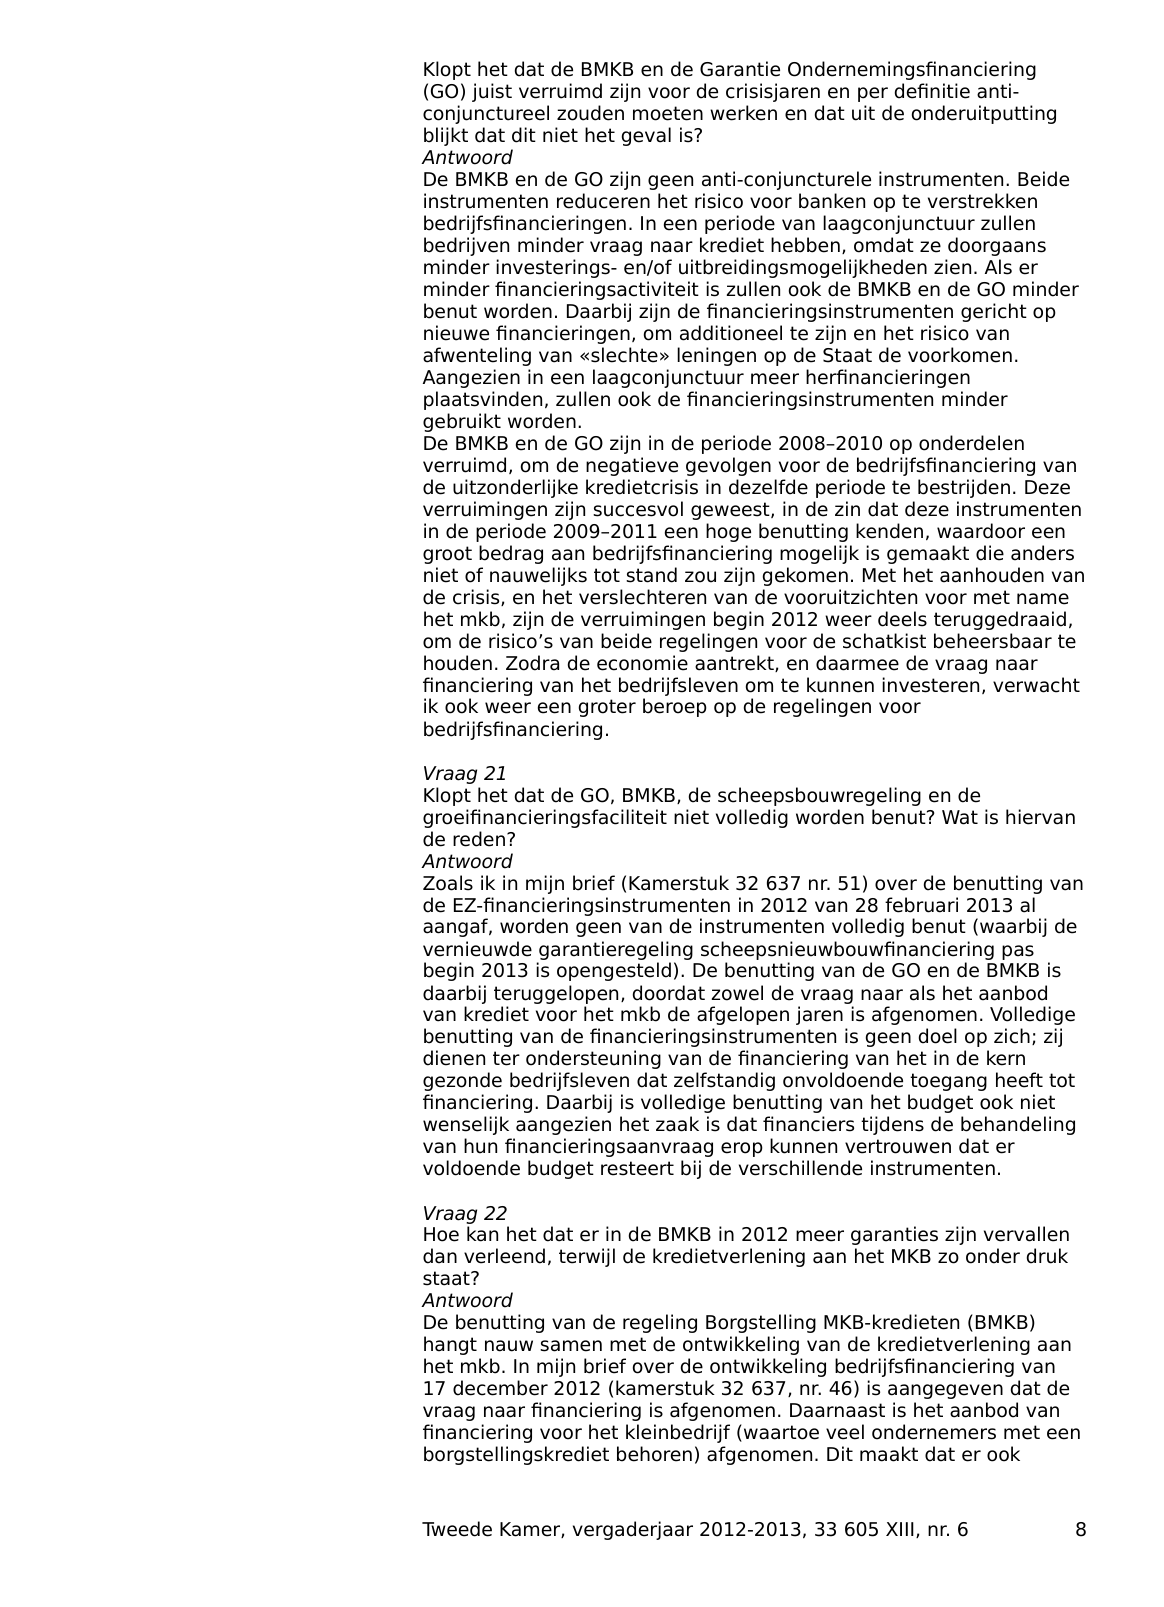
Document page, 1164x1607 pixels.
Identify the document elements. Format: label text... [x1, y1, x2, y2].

text Vraag 21 [422, 763, 1087, 784]
text Klopt het dat de BMKB en de Garantie Ondernemingsfinanciering (GO) juist verruimd zijn voor de crisisjaren en per definitie anti-conjunctureel zouden moeten werken en dat uit de onderuitputting blijkt dat dit niet het geval is? [422, 59, 1087, 147]
text Antwoord [422, 851, 1087, 872]
text De BMKB en de GO zijn in de periode 2008–2010 op onderdelen verruimd, om de negatieve gevolgen voor de bedrijfsfinanciering van de uitzonderlijke kredietcrisis in dezelfde periode te bestrijden. Deze verruimingen zijn succesvol geweest, in de zin dat deze instrumenten in de periode 2009–2011 een hoge benutting kenden, waardoor een groot bedrag aan bedrijfsfinanciering mogelijk is gemaakt die anders niet of nauwelijks tot stand zou zijn gekomen. Met het aanhouden van de crisis, en het verslechteren van de vooruitzichten voor met name het mkb, zijn de verruimingen begin 2012 weer deels teruggedraaid, om de risico’s van beide regelingen voor de schatkist beheersbaar te houden. Zodra de economie aantrekt, en daarmee de vraag naar financiering van het bedrijfsleven om te kunnen investeren, verwacht ik ook weer een groter beroep op de regelingen voor bedrijfsfinanciering. [422, 433, 1087, 740]
text Zoals ik in mijn brief (Kamerstuk 32 637 nr. 51) over de benutting van de EZ-financieringsinstrumenten in 2012 van 28 februari 2013 al aangaf, worden geen van de instrumenten volledig benut (waarbij de vernieuwde garantieregeling scheepsnieuwbouwfinanciering pas begin 2013 is opengesteld). De benutting van de GO en de BMKB is daarbij teruggelopen, doordat zowel de vraag naar als het aanbod van krediet voor het mkb de afgelopen jaren is afgenomen. Volledige benutting van de financieringsinstrumenten is geen doel op zich; zij dienen ter ondersteuning van de financiering van het in de kern gezonde bedrijfsleven dat zelfstandig onvoldoende toegang heeft tot financiering. Daarbij is volledige benutting van het budget ook niet wenselijk aangezien het zaak is dat financiers tijdens de behandeling van hun financieringsaanvraag erop kunnen vertrouwen dat er voldoende budget resteert bij de verschillende instrumenten. [422, 872, 1087, 1180]
text Antwoord [422, 1290, 1087, 1312]
text Antwoord [422, 147, 1087, 169]
text De benutting van de regeling Borgstelling MKB-kredieten (BMKB) hangt nauw samen met de ontwikkeling van de kredietverlening aan het mkb. In mijn brief over de ontwikkeling bedrijfsfinanciering van 17 december 2012 (kamerstuk 32 637, nr. 46) is aangegeven dat de vraag naar financiering is afgenomen. Daarnaast is het aanbod van financiering voor het kleinbedrijf (waartoe veel ondernemers met een borgstellingskrediet behoren) afgenomen. Dit maakt dat er ook [422, 1312, 1087, 1466]
text De BMKB en de GO zijn geen anti-conjuncturele instrumenten. Beide instrumenten reduceren het risico voor banken op te verstrekken bedrijfsfinancieringen. In een periode van laagconjunctuur zullen bedrijven minder vraag naar krediet hebben, omdat ze doorgaans minder investerings- en/of uitbreidingsmogelijkheden zien. Als er minder financieringsactiviteit is zullen ook de BMKB en de GO minder benut worden. Daarbij zijn de financieringsinstrumenten gericht op nieuwe financieringen, om additioneel te zijn en het risico van afwenteling van «slechte» leningen op de Staat de voorkomen. Aangezien in een laagconjunctuur meer herfinancieringen plaatsvinden, zullen ook de financieringsinstrumenten minder gebruikt worden. [422, 169, 1087, 433]
text Hoe kan het dat er in de BMKB in 2012 meer garanties zijn vervallen dan verleend, terwijl de kredietverlening aan het MKB zo onder druk staat? [422, 1224, 1087, 1290]
text Klopt het dat de GO, BMKB, de scheepsbouwregeling en de groeifinancieringsfaciliteit niet volledig worden benut? Wat is hiervan de reden? [422, 784, 1087, 851]
text Vraag 22 [422, 1202, 1087, 1224]
